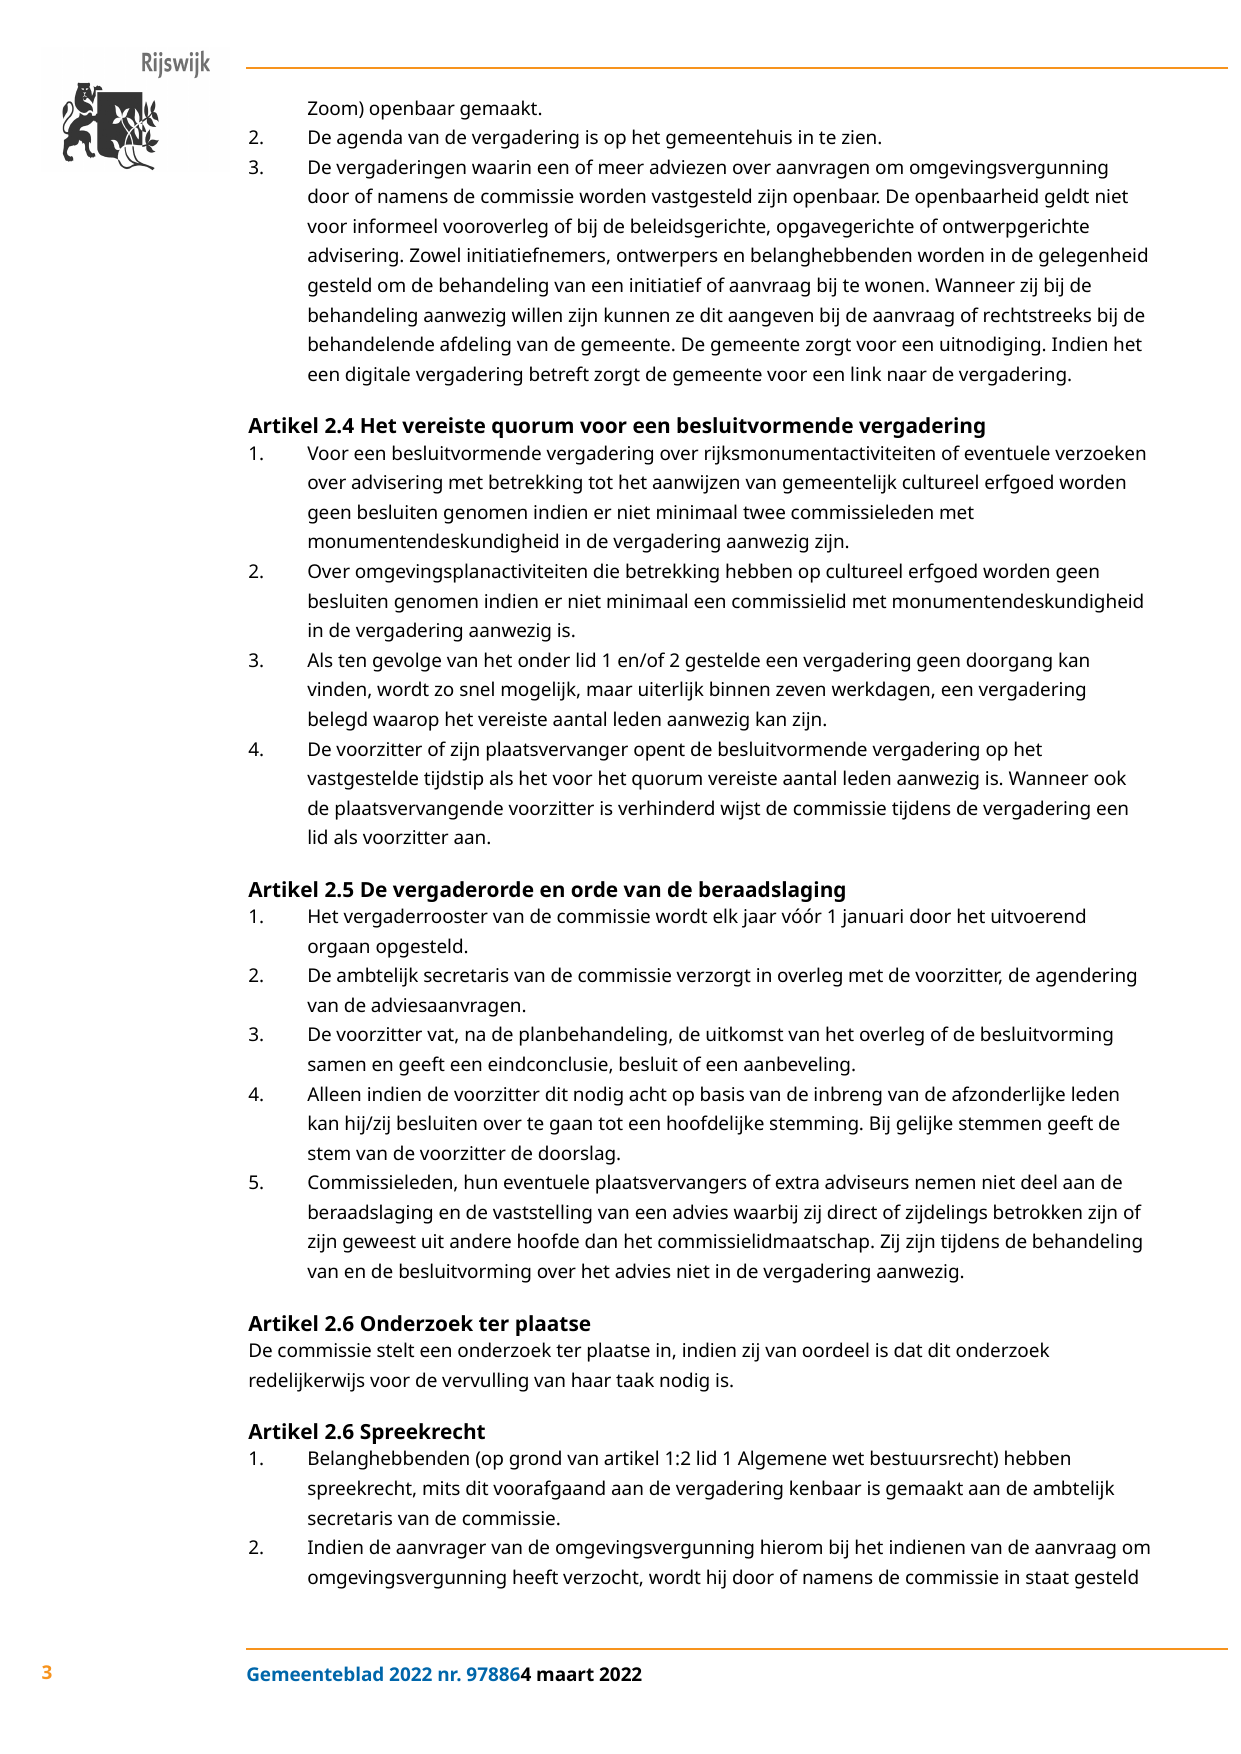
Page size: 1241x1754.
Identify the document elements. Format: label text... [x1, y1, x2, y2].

list Voor een besluitvormende vergadering over rijksmonumentactiviteiten of eventuele verzoeken over advisering met betrekking tot het aanwijzen van gemeentelijk cultureel erfgoed worden geen besluiten genomen indien er niet minimaal twee commissieleden met monumentendeskundigheid in de vergadering aanwezig zijn. [248, 440, 1152, 554]
text Artikel 2.4 Het vereiste quorum voor een besluitvormende vergadering [248, 411, 1152, 440]
list Het vergaderrooster van de commissie wordt elk jaar vóór 1 januari door het uitvoerend orgaan opgesteld. [248, 903, 1152, 959]
text Artikel 2.5 De vergaderorde en orde van de beraadslaging [248, 875, 1152, 903]
list Belanghebbenden (op grond van artikel 1:2 lid 1 Algemene wet bestuursrecht) hebben spreekrecht, mits dit voorafgaand aan de vergadering kenbaar is gemaakt aan de ambtelijk secretaris van de commissie. [248, 1446, 1152, 1531]
text De commissie stelt een onderzoek ter plaatse in, indien zij van oordeel is dat dit onderzoek redelijkerwijs voor de vervulling van haar taak nodig is. [248, 1337, 1152, 1392]
list De agenda van de vergadering is op het gemeentehuis in te zien. [248, 124, 1152, 150]
list De voorzitter vat, na de planbehandeling, de uitkomst van het overleg of de besluitvorming samen en geeft een eindconclusie, besluit of een aanbeveling. [248, 1022, 1152, 1077]
list De vergaderingen waarin een of meer adviezen over aanvragen om omgevingsvergunning door of namens de commissie worden vastgesteld zijn openbaar. De openbaarheid geldt niet voor informeel vooroverleg of bij de beleidsgerichte, opgavegerichte of ontwerpgerichte advisering. Zowel initiatiefnemers, ontwerpers en belanghebbenden worden in de gelegenheid gesteld om de behandeling van een initiatief of aanvraag bij te wonen. Wanneer zij bij de behandeling aanwezig willen zijn kunnen ze dit aangeven bij de aanvraag of rechtstreeks bij de behandelende afdeling van de gemeente. De gemeente zorgt voor een uitnodiging. Indien het een digitale vergadering betreft zorgt de gemeente voor een link naar de vergadering. [248, 154, 1152, 387]
list Als ten gevolge van het onder lid 1 en/of 2 gestelde een vergadering geen doorgang kan vinden, wordt zo snel mogelijk, maar uiterlijk binnen zeven werkdagen, een vergadering belegd waarop het vereiste aantal leden aanwezig kan zijn. [248, 647, 1152, 732]
list Indien de aanvrager van de omgevingsvergunning hierom bij het indienen van de aanvraag om omgevingsvergunning heeft verzocht, wordt hij door of namens de commissie in staat gesteld [248, 1534, 1152, 1590]
text Artikel 2.6 Spreekrecht [248, 1417, 1152, 1446]
list Alleen indien de voorzitter dit nodig acht op basis van de inbreng van de afzonderlijke leden kan hij/zij besluiten over te gaan tot een hoofdelijke stemming. Bij gelijke stemmen geeft de stem van de voorzitter de doorslag. [248, 1081, 1152, 1166]
list De ambtelijk secretaris van de commissie verzorgt in overleg met de voorzitter, de agendering van de adviesaanvragen. [248, 962, 1152, 1018]
text Artikel 2.6 Onderzoek ter plaatse [248, 1309, 1152, 1337]
list Commissieleden, hun eventuele plaatsvervangers of extra adviseurs nemen niet deel aan de beraadslaging en de vaststelling van een advies waarbij zij direct of zijdelings betrokken zijn of zijn geweest uit andere hoofde dan het commissielidmaatschap. Zij zijn tijdens de behandeling van en de besluitvorming over het advies niet in de vergadering aanwezig. [248, 1169, 1152, 1284]
list De voorzitter of zijn plaatsvervanger opent de besluitvormende vergadering op het vastgestelde tijdstip als het voor het quorum vereiste aantal leden aanwezig is. Wanneer ook de plaatsvervangende voorzitter is verhinderd wijst de commissie tijdens de vergadering een lid als voorzitter aan. [248, 736, 1152, 850]
picture [41, 47, 231, 172]
list Over omgevingsplanactiviteiten die betrekking hebben op cultureel erfgoed worden geen besluiten genomen indien er niet minimaal een commissielid met monumentendeskundigheid in de vergadering aanwezig is. [248, 558, 1152, 643]
list Zoom) openbaar gemaakt. [248, 95, 1152, 121]
